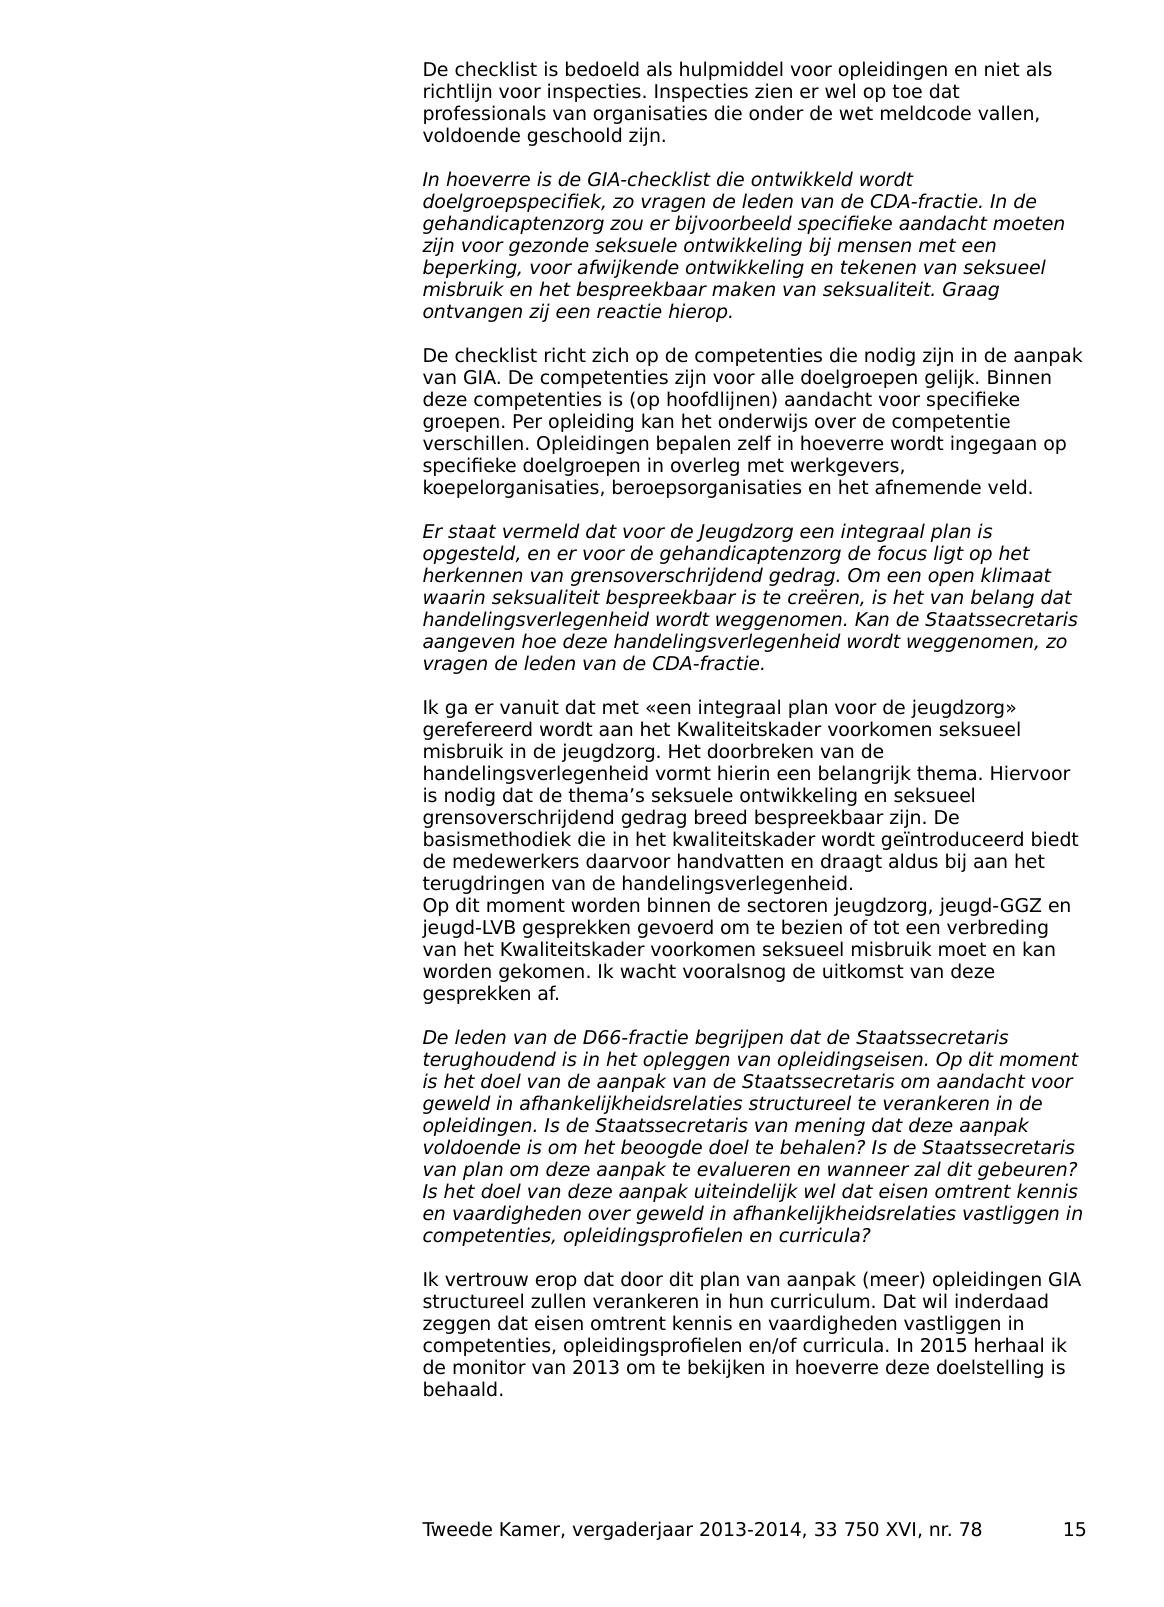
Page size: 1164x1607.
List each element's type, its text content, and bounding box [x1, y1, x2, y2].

text De checklist richt zich op de competenties die nodig zijn in de aanpak van GIA. De competenties zijn voor alle doelgroepen gelijk. Binnen deze competenties is (op hoofdlijnen) aandacht voor specifieke groepen. Per opleiding kan het onderwijs over de competentie verschillen. Opleidingen bepalen zelf in hoeverre wordt ingegaan op specifieke doelgroepen in overleg met werkgevers, koepelorganisaties, beroepsorganisaties en het afnemende veld. [422, 345, 1087, 499]
text Op dit moment worden binnen de sectoren jeugdzorg, jeugd-GGZ en jeugd-LVB gesprekken gevoerd om te bezien of tot een verbreding van het Kwaliteitskader voorkomen seksueel misbruik moet en kan worden gekomen. Ik wacht vooralsnog de uitkomst van deze gesprekken af. [422, 895, 1087, 1005]
text De leden van de D66-fractie begrijpen dat de Staatssecretaris terughoudend is in het opleggen van opleidingseisen. Op dit moment is het doel van de aanpak van de Staatssecretaris om aandacht voor geweld in afhankelijkheidsrelaties structureel te verankeren in de opleidingen. Is de Staatssecretaris van mening dat deze aanpak voldoende is om het beoogde doel te behalen? Is de Staatssecretaris van plan om deze aanpak te evalueren en wanneer zal dit gebeuren? Is het doel van deze aanpak uiteindelijk wel dat eisen omtrent kennis en vaardigheden over geweld in afhankelijkheidsrelaties vastliggen in competenties, opleidingsprofielen en curricula? [422, 1027, 1087, 1247]
text De checklist is bedoeld als hulpmiddel voor opleidingen en niet als richtlijn voor inspecties. Inspecties zien er wel op toe dat professionals van organisaties die onder de wet meldcode vallen, voldoende geschoold zijn. [422, 59, 1087, 147]
text Ik vertrouw erop dat door dit plan van aanpak (meer) opleidingen GIA structureel zullen verankeren in hun curriculum. Dat wil inderdaad zeggen dat eisen omtrent kennis en vaardigheden vastliggen in competenties, opleidingsprofielen en/of curricula. In 2015 herhaal ik de monitor van 2013 om te bekijken in hoeverre deze doelstelling is behaald. [422, 1269, 1087, 1401]
text Er staat vermeld dat voor de Jeugdzorg een integraal plan is opgesteld, en er voor de gehandicaptenzorg de focus ligt op het herkennen van grensoverschrijdend gedrag. Om een open klimaat waarin seksualiteit bespreekbaar is te creëren, is het van belang dat handelingsverlegenheid wordt weggenomen. Kan de Staatssecretaris aangeven hoe deze handelingsverlegenheid wordt weggenomen, zo vragen de leden van de CDA-fractie. [422, 521, 1087, 675]
text Ik ga er vanuit dat met «een integraal plan voor de jeugdzorg» gerefereerd wordt aan het Kwaliteitskader voorkomen seksueel misbruik in de jeugdzorg. Het doorbreken van de handelingsverlegenheid vormt hierin een belangrijk thema. Hiervoor is nodig dat de thema’s seksuele ontwikkeling en seksueel grensoverschrijdend gedrag breed bespreekbaar zijn. De basismethodiek die in het kwaliteitskader wordt geïntroduceerd biedt de medewerkers daarvoor handvatten en draagt aldus bij aan het terugdringen van de handelingsverlegenheid. [422, 697, 1087, 895]
text In hoeverre is de GIA-checklist die ontwikkeld wordt doelgroepspecifiek, zo vragen de leden van de CDA-fractie. In de gehandicaptenzorg zou er bijvoorbeeld specifieke aandacht moeten zijn voor gezonde seksuele ontwikkeling bij mensen met een beperking, voor afwijkende ontwikkeling en tekenen van seksueel misbruik en het bespreekbaar maken van seksualiteit. Graag ontvangen zij een reactie hierop. [422, 169, 1087, 323]
